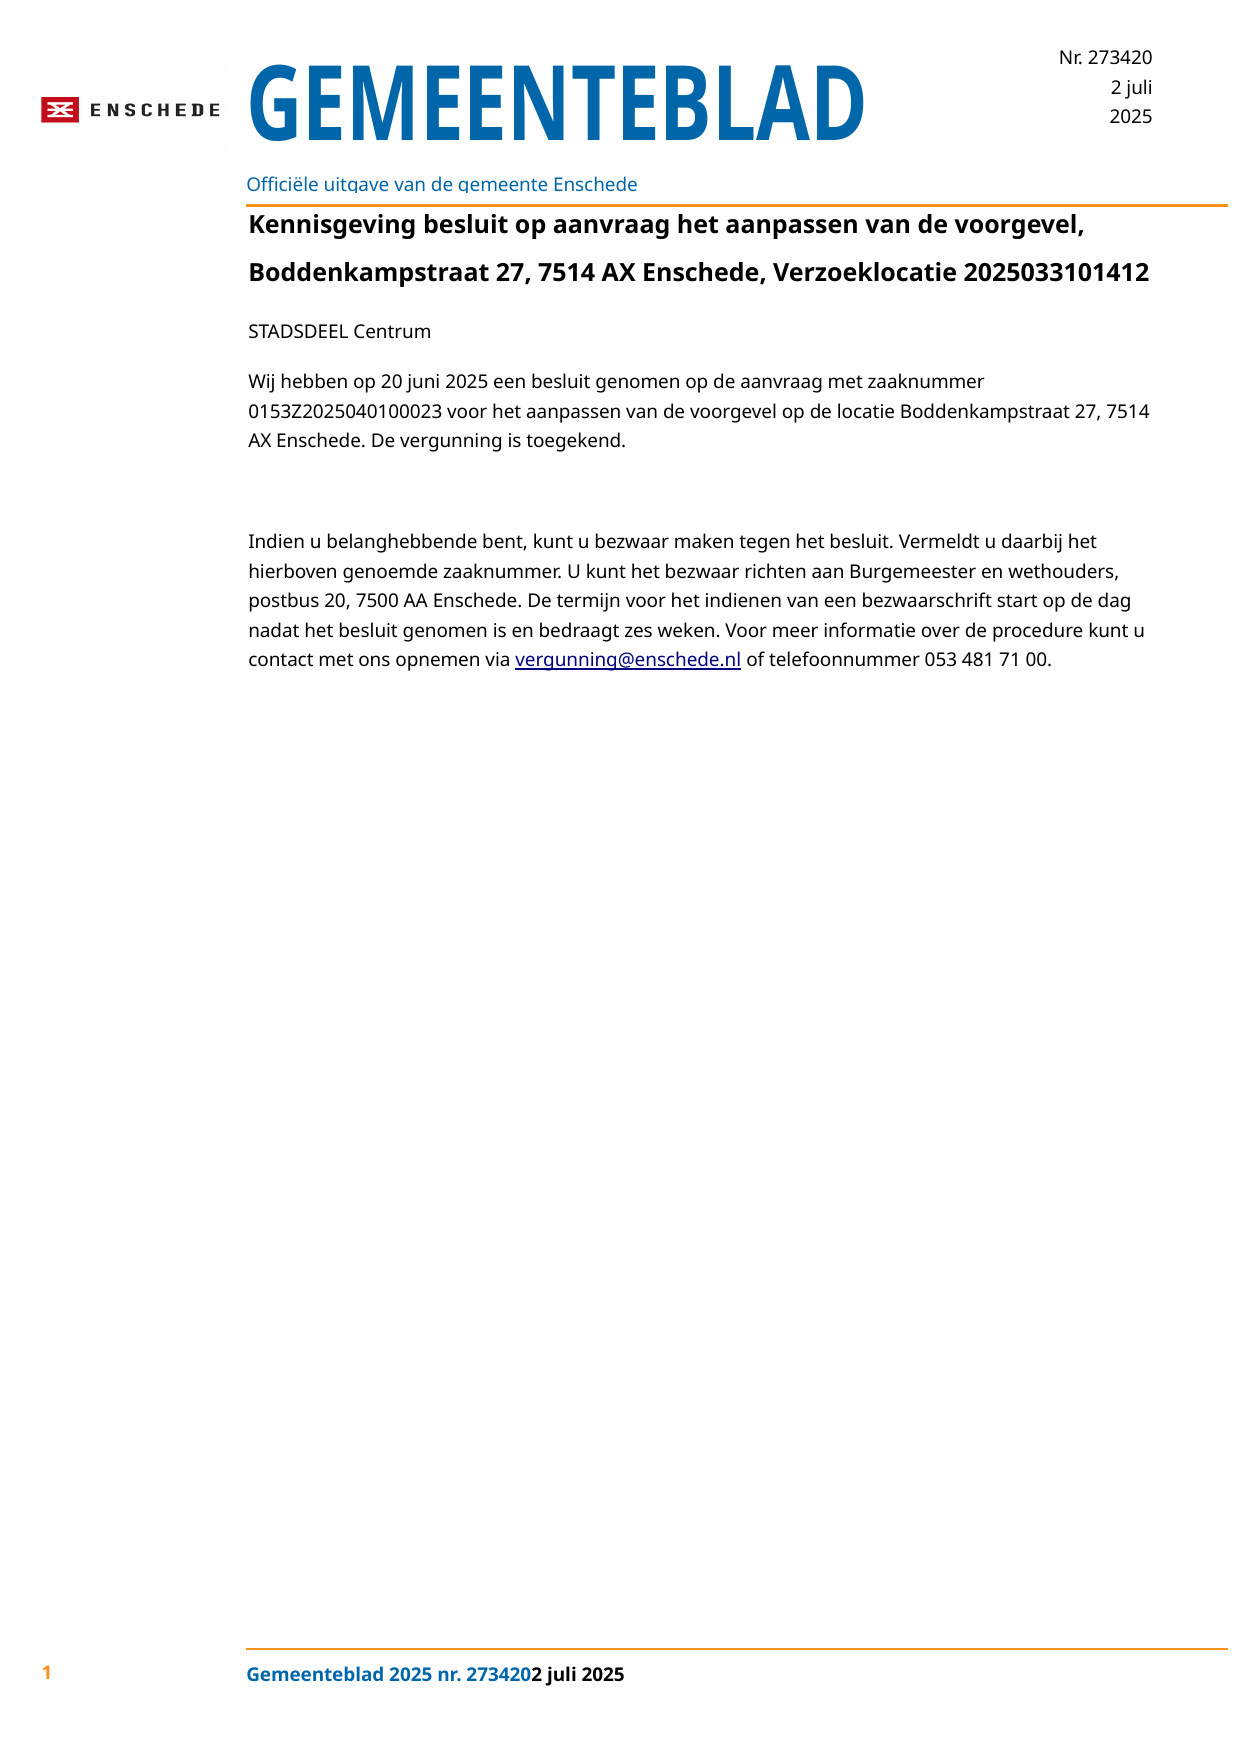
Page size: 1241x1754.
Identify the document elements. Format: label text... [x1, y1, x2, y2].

picture [41, 47, 231, 172]
text Indien u belanghebbende bent, kunt u bezwaar maken tegen het besluit. Vermeldt u daarbij het hierboven genoemde zaaknummer. U kunt het bezwaar richten aan Burgemeester en wethouders, postbus 20, 7500 AA Enschede. De termijn voor het indienen van een bezwaarschrift start op de dag nadat het besluit genomen is en bedraagt zes weken. Voor meer informatie over de procedure kunt u contact met ons opnemen via vergunning@enschede.nl of telefoonnummer 053 481 71 00. [248, 528, 1152, 672]
text Kennisgeving besluit op aanvraag het aanpassen van de voorgevel, Boddenkampstraat 27, 7514 AX Enschede, Verzoeklocatie 2025033101412 [248, 207, 1152, 288]
text STADSDEEL Centrum [248, 318, 1152, 344]
text Wij hebben op 20 juni 2025 een besluit genomen op de aanvraag met zaaknummer 0153Z2025040100023 voor het aanpassen van de voorgevel op de locatie Boddenkampstraat 27, 7514 AX Enschede. De vergunning is toegekend. [248, 368, 1152, 453]
